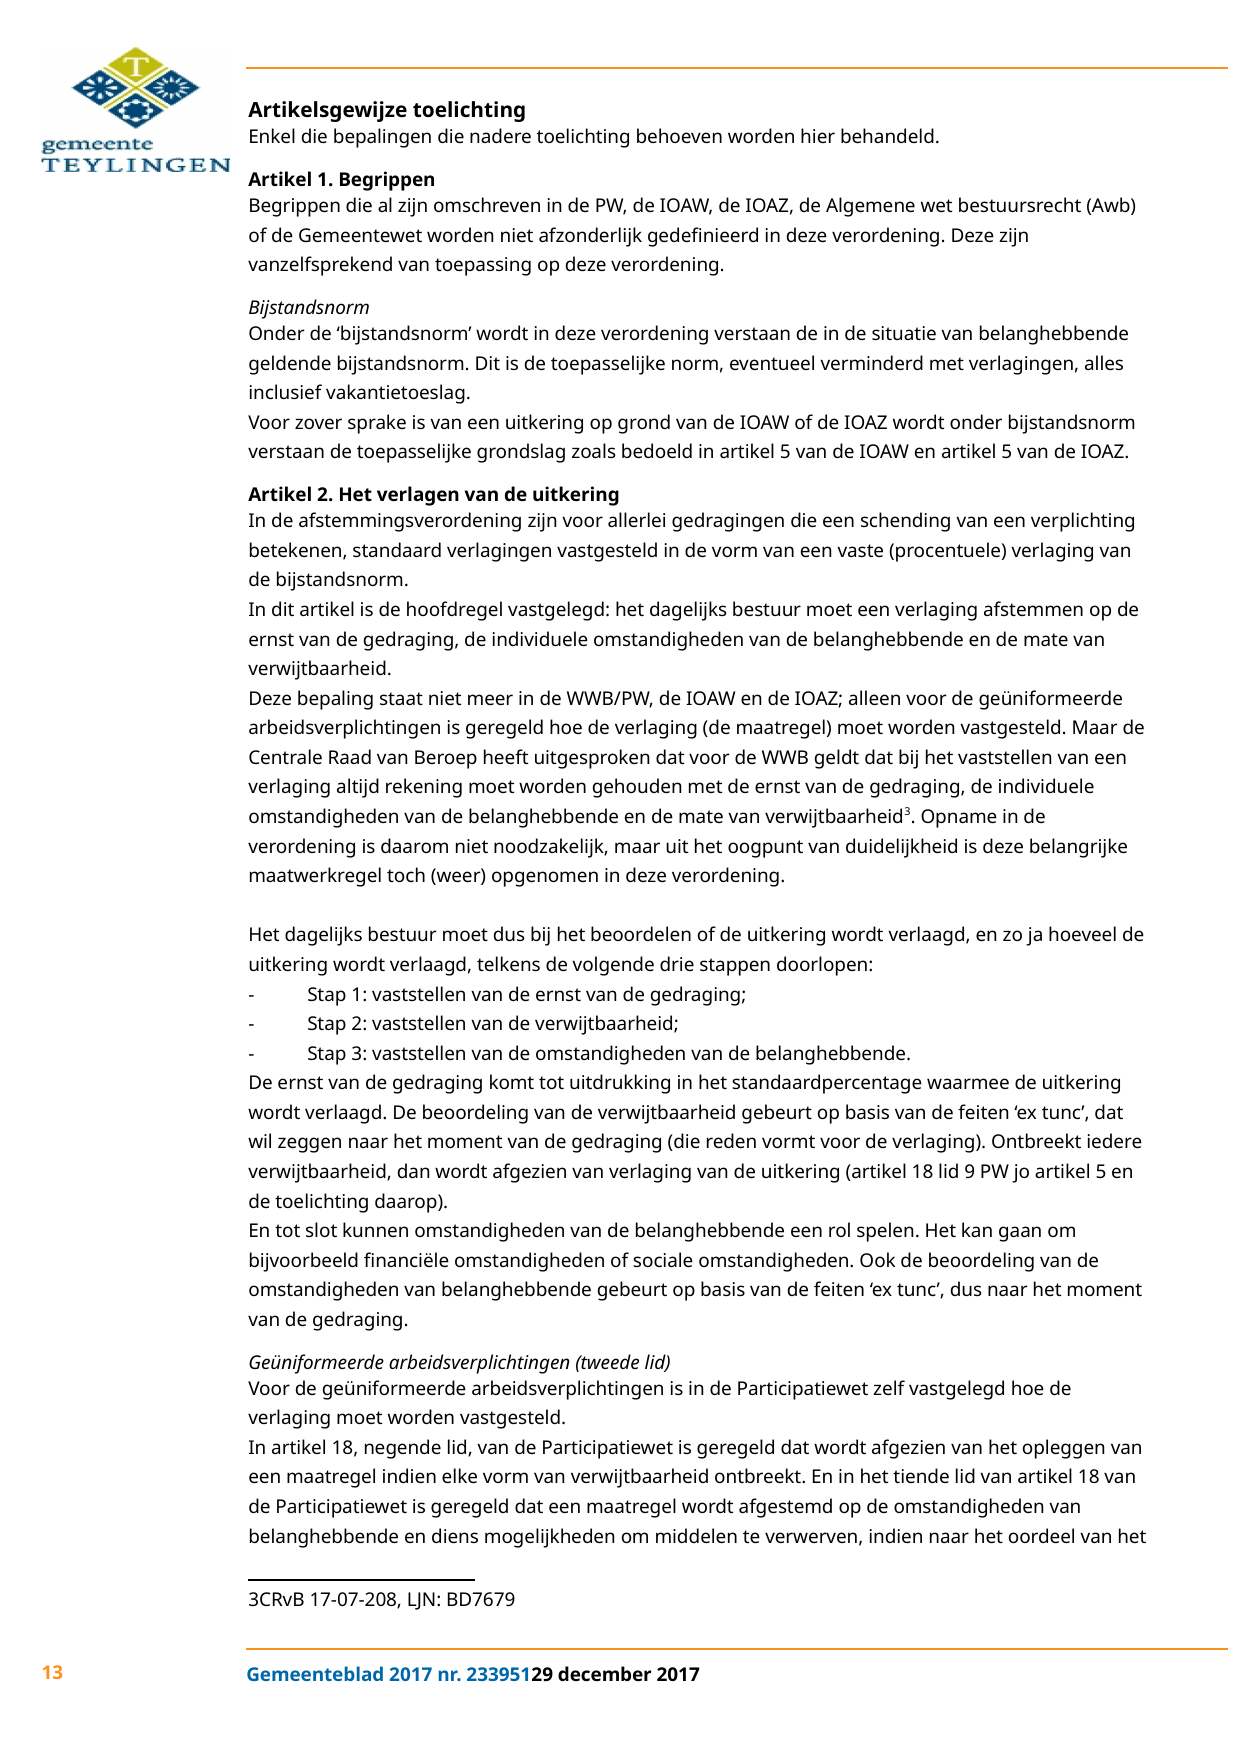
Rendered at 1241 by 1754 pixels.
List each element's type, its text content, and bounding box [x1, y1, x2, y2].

text En tot slot kunnen omstandigheden van de belanghebbende een rol spelen. Het kan gaan om bijvoorbeeld financiële omstandigheden of sociale omstandigheden. Ook de beoordeling van de omstandigheden van belanghebbende gebeurt op basis van de feiten ‘ex tunc’, dus naar het moment van de gedraging. [248, 1217, 1152, 1332]
list Stap 1: vaststellen van de ernst van de gedraging; [248, 981, 1152, 1006]
text Artikelsgewijze toelichting [248, 95, 1152, 123]
picture [41, 47, 231, 172]
text Geüniformeerde arbeidsverplichtingen (tweede lid) [248, 1349, 1152, 1375]
list Stap 3: vaststellen van de omstandigheden van de belanghebbende. [248, 1040, 1152, 1066]
text De ernst van de gedraging komt tot uitdrukking in het standaardpercentage waarmee de uitkering wordt verlaagd. De beoordeling van de verwijtbaarheid gebeurt op basis van de feiten ‘ex tunc’, dat wil zeggen naar het moment van de gedraging (die reden vormt voor de verlaging). Ontbreekt iedere verwijtbaarheid, dan wordt afgezien van verlaging van de uitkering (artikel 18 lid 9 PW jo artikel 5 en de toelichting daarop). [248, 1069, 1152, 1213]
text In dit artikel is de hoofdregel vastgelegd: het dagelijks bestuur moet een verlaging afstemmen op de ernst van de gedraging, de individuele omstandigheden van de belanghebbende en de mate van verwijtbaarheid. [248, 596, 1152, 681]
text Enkel die bepalingen die nadere toelichting behoeven worden hier behandeld. [248, 123, 1152, 149]
text Artikel 2. Het verlagen van de uitkering [248, 482, 1152, 507]
list Stap 2: vaststellen van de verwijtbaarheid; [248, 1010, 1152, 1036]
text In de afstemmingsverordening zijn voor allerlei gedragingen die een schending van een verplichting betekenen, standaard verlagingen vastgesteld in de vorm van een vaste (procentuele) verlaging van de bijstandsnorm. [248, 507, 1152, 592]
text Onder de ‘bijstandsnorm’ wordt in deze verordening verstaan de in de situatie van belanghebbende geldende bijstandsnorm. Dit is de toepasselijke norm, eventueel verminderd met verlagingen, alles inclusief vakantietoeslag. [248, 320, 1152, 405]
text Artikel 1. Begrippen [248, 166, 1152, 192]
text Het dagelijks bestuur moet dus bij het beoordelen of de uitkering wordt verlaagd, en zo ja hoeveel de uitkering wordt verlaagd, telkens de volgende drie stappen doorlopen: [248, 922, 1152, 977]
text Voor de geüniformeerde arbeidsverplichtingen is in de Participatiewet zelf vastgelegd hoe de verlaging moet worden vastgesteld. [248, 1375, 1152, 1430]
text Begrippen die al zijn omschreven in de PW, de IOAW, de IOAZ, de Algemene wet bestuursrecht (Awb) of de Gemeentewet worden niet afzonderlijk gedefinieerd in deze verordening. Deze zijn vanzelfsprekend van toepassing op deze verordening. [248, 192, 1152, 277]
text Bijstandsnorm [248, 294, 1152, 320]
text Voor zover sprake is van een uitkering op grond van de IOAW of de IOAZ wordt onder bijstandsnorm verstaan de toepasselijke grondslag zoals bedoeld in artikel 5 van de IOAW en artikel 5 van de IOAZ. [248, 409, 1152, 464]
text In artikel 18, negende lid, van de Participatiewet is geregeld dat wordt afgezien van het opleggen van een maatregel indien elke vorm van verwijtbaarheid ontbreekt. En in het tiende lid van artikel 18 van de Participatiewet is geregeld dat een maatregel wordt afgestemd op de omstandigheden van belanghebbende en diens mogelijkheden om middelen te verwerven, indien naar het oordeel van het [248, 1434, 1152, 1549]
text Deze bepaling staat niet meer in de WWB/PW, de IOAW en de IOAZ; alleen voor de geüniformeerde arbeidsverplichtingen is geregeld hoe de verlaging (de maatregel) moet worden vastgesteld. Maar de Centrale Raad van Beroep heeft uitgesproken dat voor de WWB geldt dat bij het vaststellen van een verlaging altijd rekening moet worden gehouden met de ernst van de gedraging, de individuele omstandigheden van de belanghebbende en de mate van verwijtbaarheid. Opname in de verordening is daarom niet noodzakelijk, maar uit het oogpunt van duidelijkheid is deze belangrijke maatwerkregel toch (weer) opgenomen in deze verordening. [248, 685, 1152, 888]
text CRvB 17-07-208, LJN: BD7679 [248, 1586, 1152, 1612]
